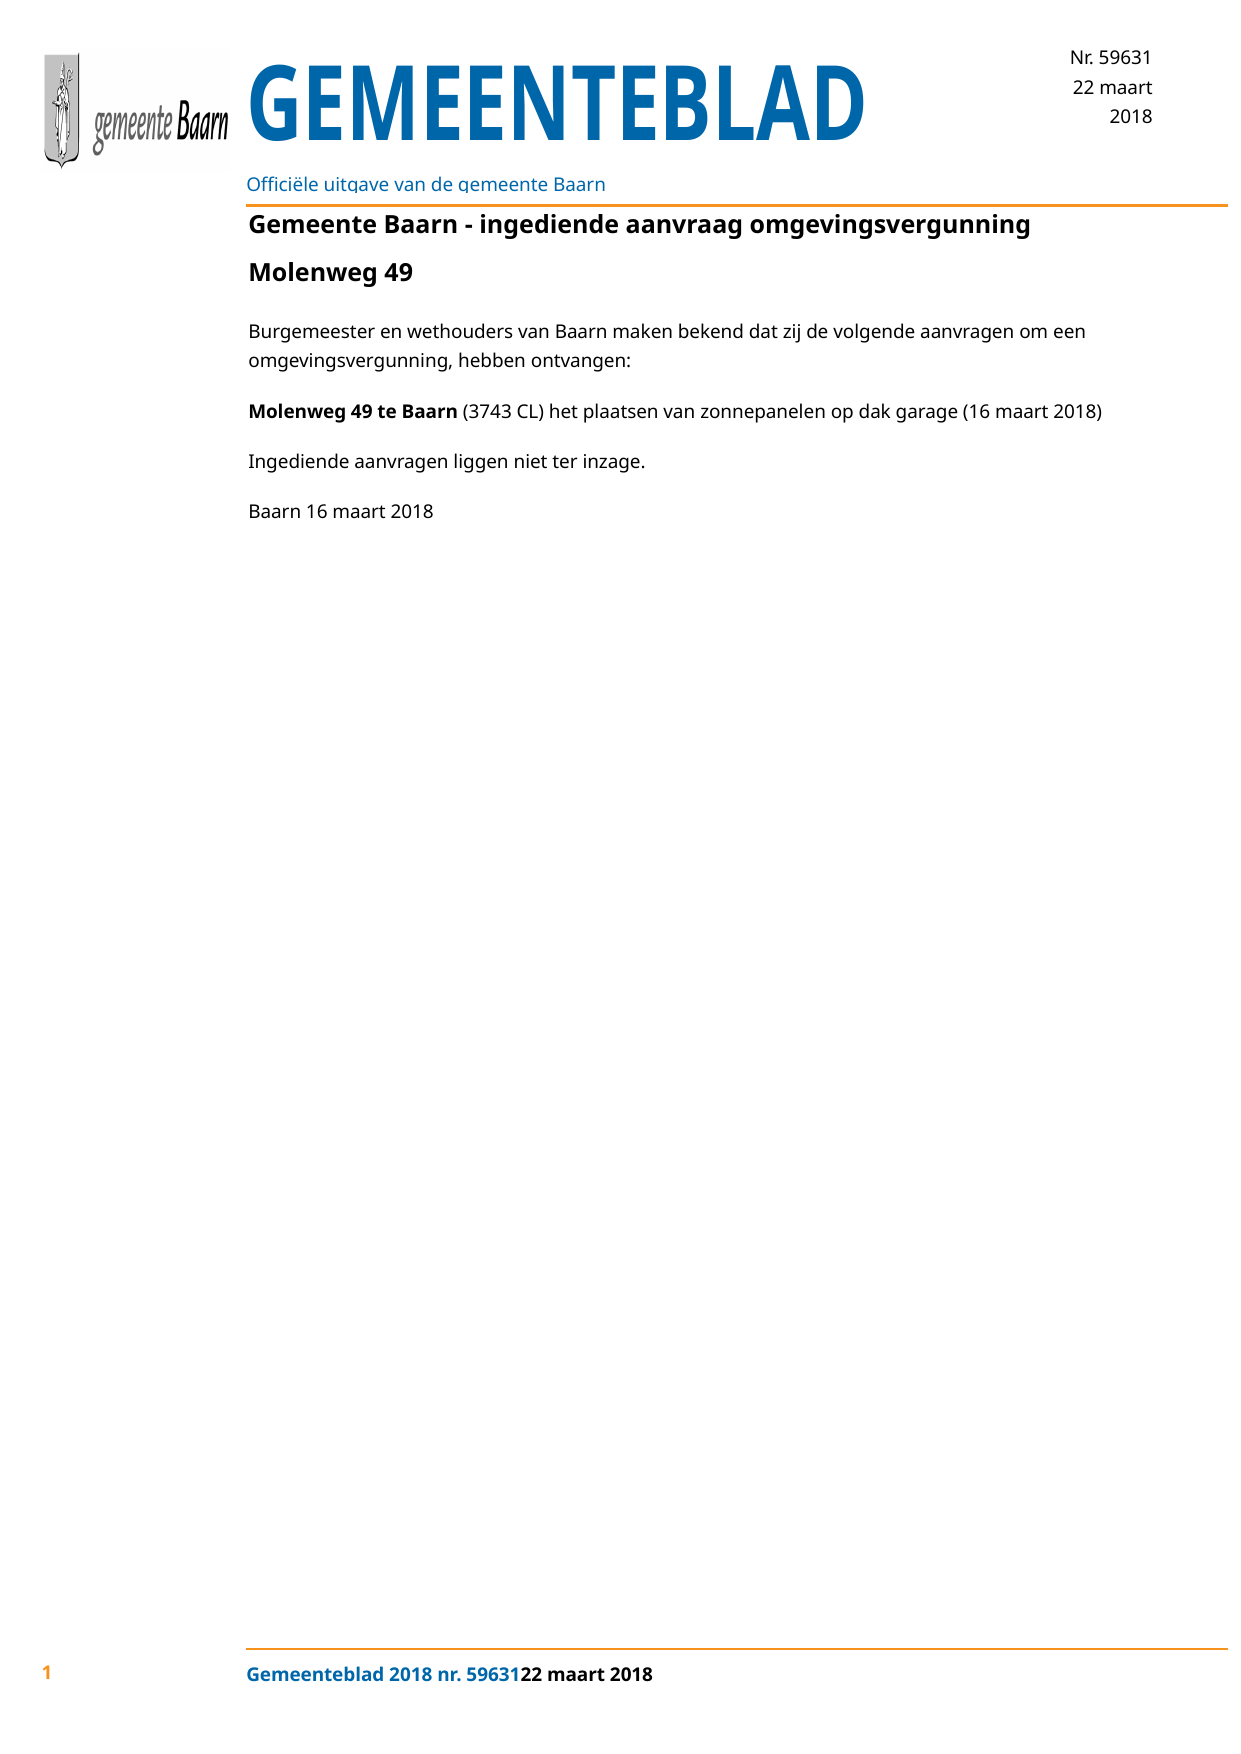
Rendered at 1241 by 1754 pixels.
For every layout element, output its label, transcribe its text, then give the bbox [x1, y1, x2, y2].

picture [41, 47, 231, 172]
text Baarn 16 maart 2018 [248, 499, 1152, 524]
text Ingediende aanvragen liggen niet ter inzage. [248, 448, 1152, 474]
text Gemeente Baarn - ingediende aanvraag omgevingsvergunning Molenweg 49 [248, 207, 1152, 288]
text Burgemeester en wethouders van Baarn maken bekend dat zij de volgende aanvragen om een omgevingsvergunning, hebben ontvangen: [248, 318, 1152, 373]
text Molenweg 49 te Baarn (3743 CL) het plaatsen van zonnepanelen op dak garage (16 maart 2018) [248, 398, 1152, 424]
